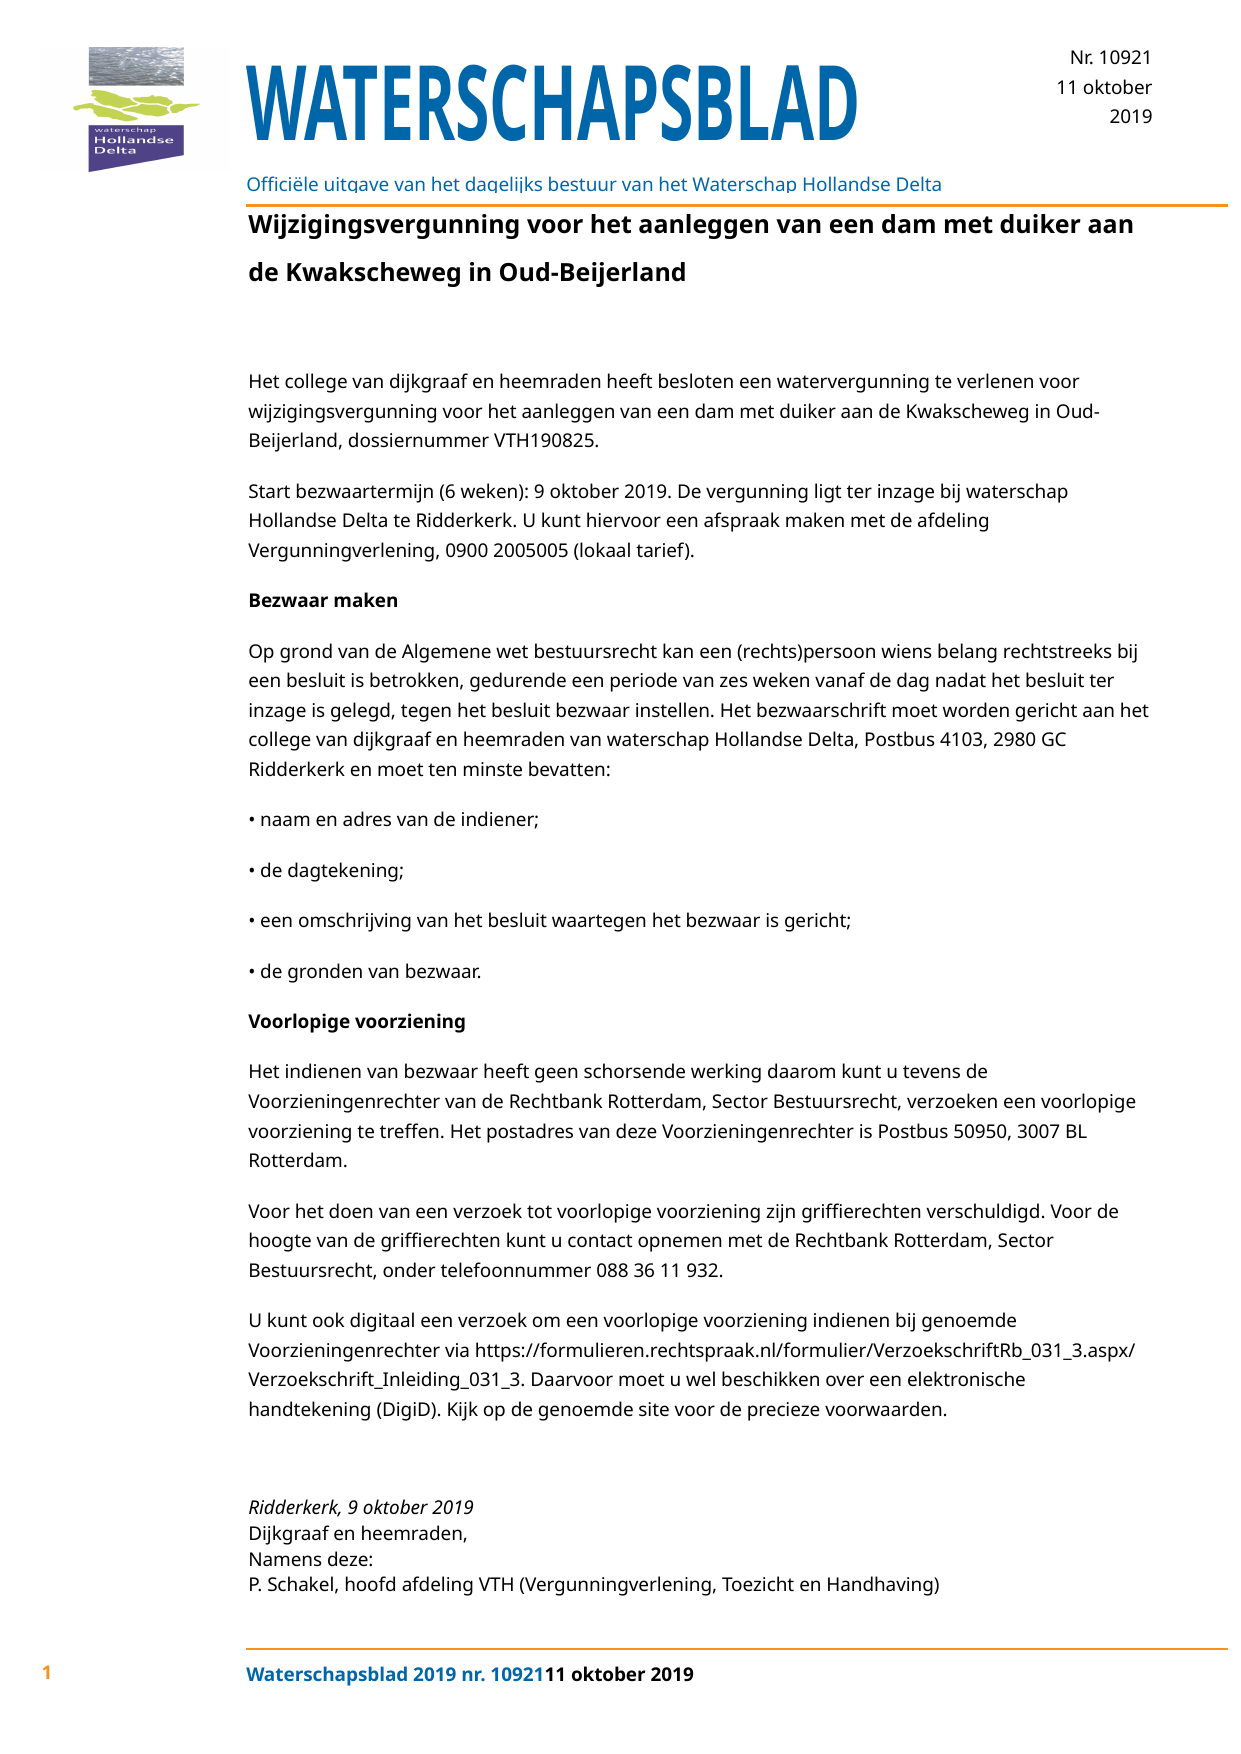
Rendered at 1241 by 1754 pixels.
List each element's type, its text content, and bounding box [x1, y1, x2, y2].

text • naam en adres van de indiener; [248, 807, 1152, 832]
text Het college van dijkgraaf en heemraden heeft besloten een watervergunning te verlenen voor wijzigingsvergunning voor het aanleggen van een dam met duiker aan de Kwakscheweg in Oud-Beijerland, dossiernummer VTH190825. [248, 368, 1152, 453]
text • de dagtekening; [248, 857, 1152, 883]
text Bezwaar maken [248, 587, 1152, 613]
text Dijkgraaf en heemraden, [248, 1520, 1152, 1546]
text Start bezwaartermijn (6 weken): 9 oktober 2019. De vergunning ligt ter inzage bij waterschap Hollandse Delta te Ridderkerk. U kunt hiervoor een afspraak maken met de afdeling Vergunningverlening, 0900 2005005 (lokaal tarief). [248, 478, 1152, 563]
text Het indienen van bezwaar heeft geen schorsende werking daarom kunt u tevens de Voorzieningenrechter van de Rechtbank Rotterdam, Sector Bestuursrecht, verzoeken een voorlopige voorziening te treffen. Het postadres van deze Voorzieningenrechter is Postbus 50950, 3007 BL Rotterdam. [248, 1059, 1152, 1173]
text • een omschrijving van het besluit waartegen het bezwaar is gericht; [248, 907, 1152, 933]
text Op grond van de Algemene wet bestuursrecht kan een (rechts)persoon wiens belang rechtstreeks bij een besluit is betrokken, gedurende een periode van zes weken vanaf de dag nadat het besluit ter inzage is gelegd, tegen het besluit bezwaar instellen. Het bezwaarschrift moet worden gericht aan het college van dijkgraaf en heemraden van waterschap Hollandse Delta, Postbus 4103, 2980 GC Ridderkerk en moet ten minste bevatten: [248, 638, 1152, 782]
text Wijzigingsvergunning voor het aanleggen van een dam met duiker aan de Kwakscheweg in Oud-Beijerland [248, 207, 1152, 288]
text U kunt ook digitaal een verzoek om een voorlopige voorziening indienen bij genoemde Voorzieningenrechter via https://formulieren.rechtspraak.nl/formulier/VerzoekschriftRb_031_3.aspx/Verzoekschrift_Inleiding_031_3. Daarvoor moet u wel beschikken over een elektronische handtekening (DigiD). Kijk op de genoemde site voor de precieze voorwaarden. [248, 1307, 1152, 1422]
text Voor het doen van een verzoek tot voorlopige voorziening zijn griffierechten verschuldigd. Voor de hoogte van de griffierechten kunt u contact opnemen met de Rechtbank Rotterdam, Sector Bestuursrecht, onder telefoonnummer 088 36 11 932. [248, 1198, 1152, 1283]
text Voorlopige voorziening [248, 1008, 1152, 1034]
text Namens deze: [248, 1546, 1152, 1572]
text • de gronden van bezwaar. [248, 958, 1152, 984]
text Ridderkerk, 9 oktober 2019 [248, 1494, 1152, 1520]
picture [41, 47, 231, 172]
text P. Schakel, hoofd afdeling VTH (Vergunningverlening, Toezicht en Handhaving) [248, 1572, 1152, 1597]
